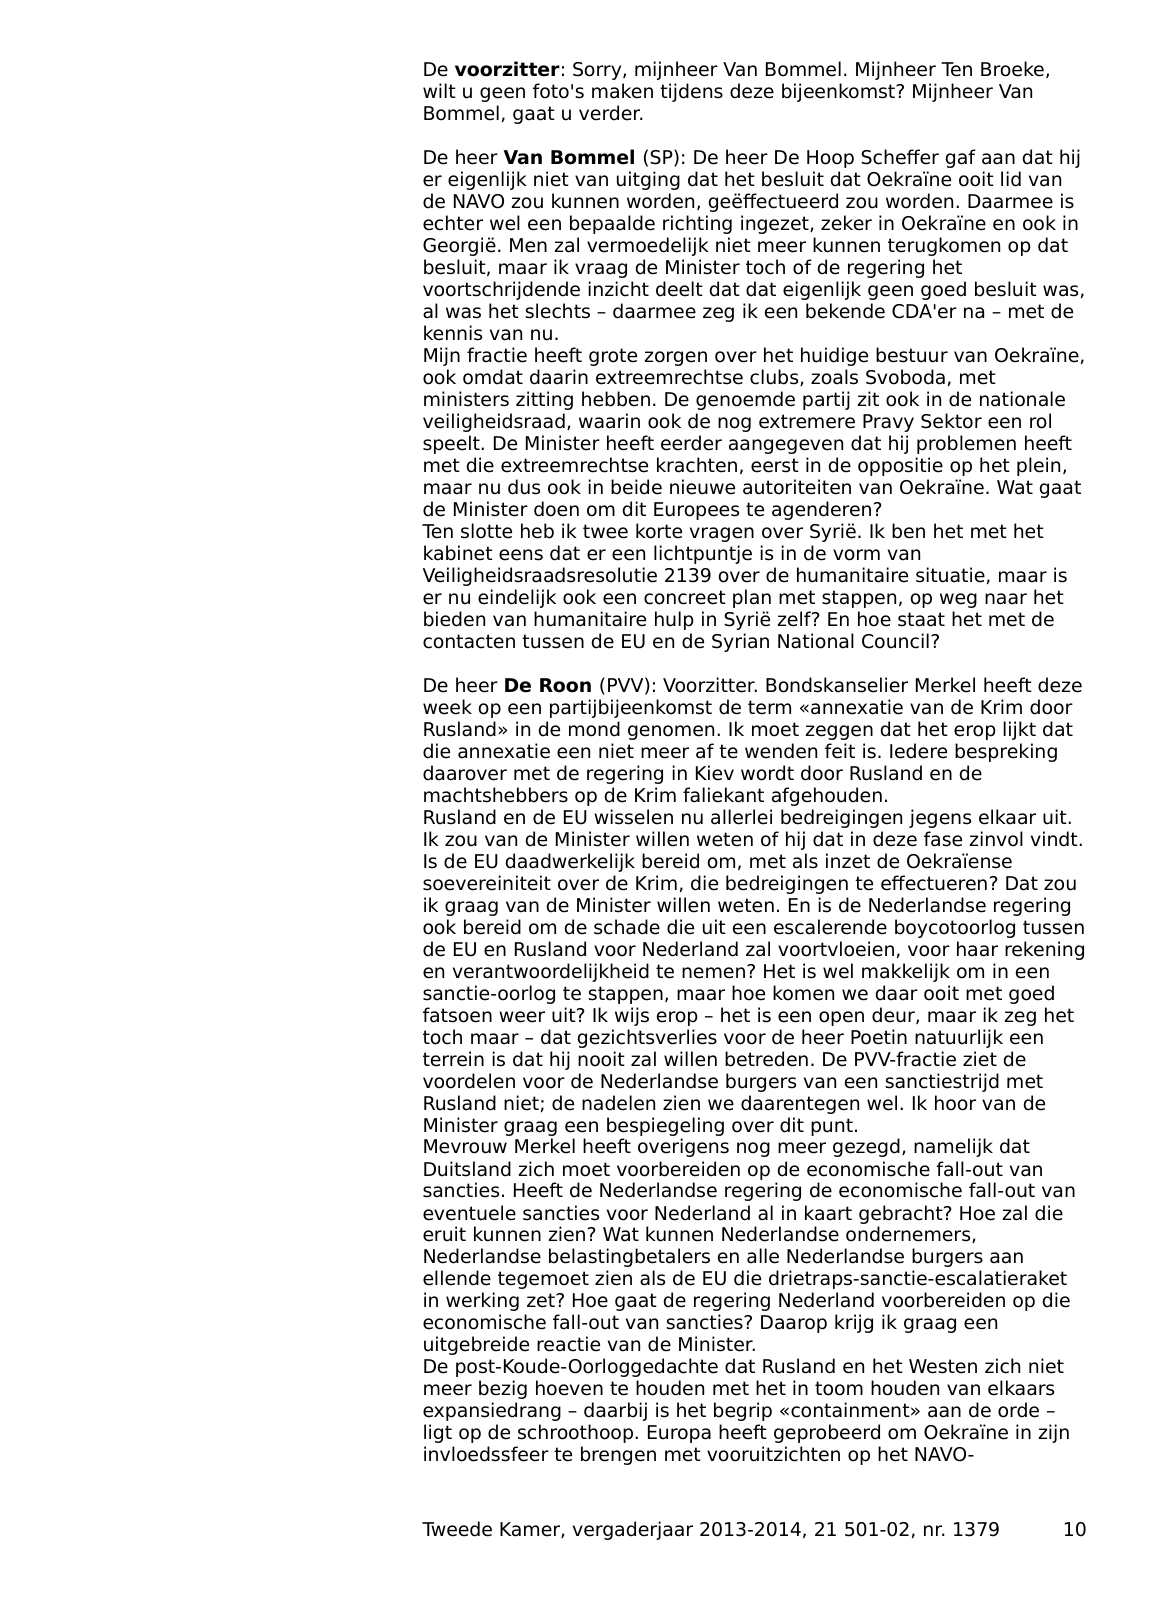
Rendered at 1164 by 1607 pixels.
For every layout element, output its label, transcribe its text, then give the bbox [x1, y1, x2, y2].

text De voorzitter: Sorry, mijnheer Van Bommel. Mijnheer Ten Broeke, wilt u geen foto's maken tijdens deze bijeenkomst? Mijnheer Van Bommel, gaat u verder. [422, 59, 1087, 125]
text Ten slotte heb ik twee korte vragen over Syrië. Ik ben het met het kabinet eens dat er een lichtpuntje is in de vorm van Veiligheidsraadsresolutie 2139 over de humanitaire situatie, maar is er nu eindelijk ook een concreet plan met stappen, op weg naar het bieden van humanitaire hulp in Syrië zelf? En hoe staat het met de contacten tussen de EU en de Syrian National Council? [422, 521, 1087, 653]
text De heer Van Bommel (SP): De heer De Hoop Scheffer gaf aan dat hij er eigenlijk niet van uitging dat het besluit dat Oekraïne ooit lid van de NAVO zou kunnen worden, geëffectueerd zou worden. Daarmee is echter wel een bepaalde richting ingezet, zeker in Oekraïne en ook in Georgië. Men zal vermoedelijk niet meer kunnen terugkomen op dat besluit, maar ik vraag de Minister toch of de regering het voortschrijdende inzicht deelt dat dat eigenlijk geen goed besluit was, al was het slechts – daarmee zeg ik een bekende CDA'er na – met de kennis van nu. [422, 147, 1087, 345]
text Mijn fractie heeft grote zorgen over het huidige bestuur van Oekraïne, ook omdat daarin extreemrechtse clubs, zoals Svoboda, met ministers zitting hebben. De genoemde partij zit ook in de nationale veiligheidsraad, waarin ook de nog extremere Pravy Sektor een rol speelt. De Minister heeft eerder aangegeven dat hij problemen heeft met die extreemrechtse krachten, eerst in de oppositie op het plein, maar nu dus ook in beide nieuwe autoriteiten van Oekraïne. Wat gaat de Minister doen om dit Europees te agenderen? [422, 345, 1087, 521]
text De heer De Roon (PVV): Voorzitter. Bondskanselier Merkel heeft deze week op een partijbijeenkomst de term «annexatie van de Krim door Rusland» in de mond genomen. Ik moet zeggen dat het erop lijkt dat die annexatie een niet meer af te wenden feit is. Iedere bespreking daarover met de regering in Kiev wordt door Rusland en de machtshebbers op de Krim faliekant afgehouden. [422, 675, 1087, 807]
text Rusland en de EU wisselen nu allerlei bedreigingen jegens elkaar uit. Ik zou van de Minister willen weten of hij dat in deze fase zinvol vindt. Is de EU daadwerkelijk bereid om, met als inzet de Oekraïense soevereiniteit over de Krim, die bedreigingen te effectueren? Dat zou ik graag van de Minister willen weten. En is de Nederlandse regering ook bereid om de schade die uit een escalerende boycotoorlog tussen de EU en Rusland voor Nederland zal voortvloeien, voor haar rekening en verantwoordelijkheid te nemen? Het is wel makkelijk om in een sanctie-oorlog te stappen, maar hoe komen we daar ooit met goed fatsoen weer uit? Ik wijs erop – het is een open deur, maar ik zeg het toch maar – dat gezichtsverlies voor de heer Poetin natuurlijk een terrein is dat hij nooit zal willen betreden. De PVV-fractie ziet de voordelen voor de Nederlandse burgers van een sanctiestrijd met Rusland niet; de nadelen zien we daarentegen wel. Ik hoor van de Minister graag een bespiegeling over dit punt. [422, 807, 1087, 1136]
text Mevrouw Merkel heeft overigens nog meer gezegd, namelijk dat Duitsland zich moet voorbereiden op de economische fall-out van sancties. Heeft de Nederlandse regering de economische fall-out van eventuele sancties voor Nederland al in kaart gebracht? Hoe zal die eruit kunnen zien? Wat kunnen Nederlandse ondernemers, Nederlandse belastingbetalers en alle Nederlandse burgers aan ellende tegemoet zien als de EU die drietraps-sanctie-escalatieraket in werking zet? Hoe gaat de regering Nederland voorbereiden op die economische fall-out van sancties? Daarop krijg ik graag een uitgebreide reactie van de Minister. [422, 1136, 1087, 1356]
text De post-Koude-Oorloggedachte dat Rusland en het Westen zich niet meer bezig hoeven te houden met het in toom houden van elkaars expansiedrang – daarbij is het begrip «containment» aan de orde – ligt op de schroothoop. Europa heeft geprobeerd om Oekraïne in zijn invloedssfeer te brengen met vooruitzichten op het NAVO- [422, 1356, 1087, 1466]
